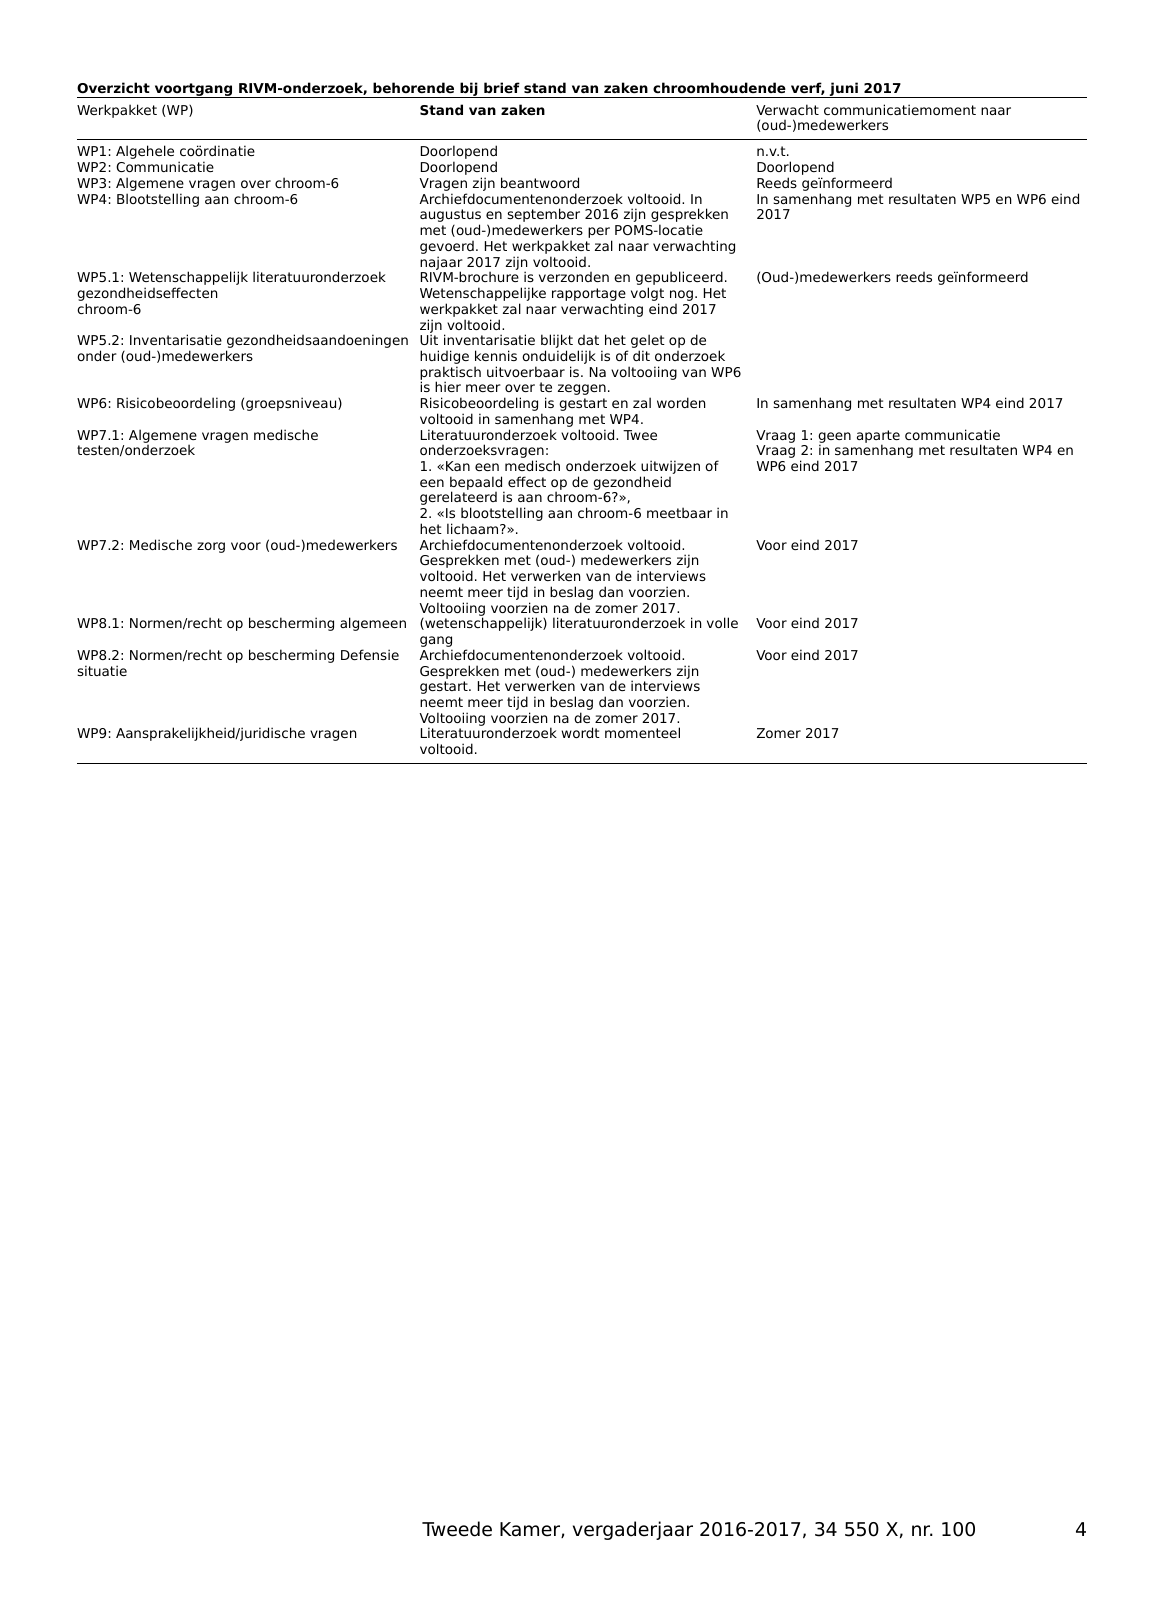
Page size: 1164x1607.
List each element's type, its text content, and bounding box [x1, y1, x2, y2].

table_cell WP9: Aansprakelijkheid/juridische vragen [77, 726, 413, 762]
table_cell Archiefdocumentenonderzoek voltooid. Gesprekken met (oud-) medewerkers zijn gestart. Het verwerken van de interviews neemt meer tijd in beslag dan voorzien. Voltooiing voorzien na de zomer 2017. [413, 648, 750, 726]
table_cell Voor eind 2017 [750, 616, 1087, 648]
table_cell Uit inventarisatie blijkt dat het gelet op de huidige kennis onduidelijk is of dit onderzoek praktisch uitvoerbaar is. Na voltooiing van WP6 is hier meer over te zeggen. [413, 333, 750, 396]
table_cell (Oud-)medewerkers reeds geïnformeerd [750, 270, 1087, 333]
table_cell WP5.1: Wetenschappelijk literatuuronderzoek gezondheidseffecten chroom-6 [77, 270, 413, 333]
table_cell Verwacht communicatiemoment naar (oud-)medewerkers [750, 98, 1087, 138]
table_cell WP6: Risicobeoordeling (groepsniveau) [77, 396, 413, 427]
table_cell WP5.2: Inventarisatie gezondheidsaandoeningen onder (oud-)medewerkers [77, 333, 413, 396]
table_cell Vraag 1: geen aparte communicatie Vraag 2: in samenhang met resultaten WP4 en WP6 eind 2017 [750, 428, 1087, 537]
table_cell WP7.1: Algemene vragen medische testen/onderzoek [77, 428, 413, 537]
table_cell [750, 333, 1087, 396]
table_cell Stand van zaken [413, 98, 750, 138]
table_cell Doorlopend [750, 160, 1087, 176]
table_cell WP2: Communicatie [77, 160, 413, 176]
table_cell RIVM-brochure is verzonden en gepubliceerd. Wetenschappelijke rapportage volgt nog. Het werkpakket zal naar verwachting eind 2017 zijn voltooid. [413, 270, 750, 333]
table_cell In samenhang met resultaten WP5 en WP6 eind 2017 [750, 191, 1087, 270]
table_cell In samenhang met resultaten WP4 eind 2017 [750, 396, 1087, 427]
table_cell Doorlopend [413, 140, 750, 160]
table_cell Doorlopend [413, 160, 750, 176]
table_cell Vragen zijn beantwoord [413, 176, 750, 191]
table_cell Literatuuronderzoek wordt momenteel voltooid. [413, 726, 750, 762]
table_cell WP3: Algemene vragen over chroom-6 [77, 176, 413, 191]
table_cell WP1: Algehele coördinatie [77, 140, 413, 160]
table_cell WP7.2: Medische zorg voor (oud-)medewerkers [77, 538, 413, 616]
table_header Overzicht voortgang RIVM-onderzoek, behorende bij brief stand van zaken chroomhoudende verf, juni 2017 [77, 81, 1087, 97]
table_cell WP8.2: Normen/recht op bescherming Defensie situatie [77, 648, 413, 726]
table_cell Risicobeoordeling is gestart en zal worden voltooid in samenhang met WP4. [413, 396, 750, 427]
table_cell Reeds geïnformeerd [750, 176, 1087, 191]
table_cell WP8.1: Normen/recht op bescherming algemeen [77, 616, 413, 648]
table_cell (wetenschappelijk) literatuuronderzoek in volle gang [413, 616, 750, 648]
table_cell Archiefdocumentenonderzoek voltooid. Gesprekken met (oud-) medewerkers zijn voltooid. Het verwerken van de interviews neemt meer tijd in beslag dan voorzien. Voltooiing voorzien na de zomer 2017. [413, 538, 750, 616]
table_cell n.v.t. [750, 140, 1087, 160]
table_cell WP4: Blootstelling aan chroom-6 [77, 191, 413, 270]
table_cell Werkpakket (WP) [77, 98, 413, 138]
table_cell Literatuuronderzoek voltooid. Twee onderzoeksvragen: 1. «Kan een medisch onderzoek uitwijzen of een bepaald effect op de gezondheid gerelateerd is aan chroom-6?», 2. «Is blootstelling aan chroom-6 meetbaar in het lichaam?». [413, 428, 750, 537]
table_cell Archiefdocumentenonderzoek voltooid. In augustus en september 2016 zijn gesprekken met (oud-)medewerkers per POMS-locatie gevoerd. Het werkpakket zal naar verwachting najaar 2017 zijn voltooid. [413, 191, 750, 270]
table_cell Zomer 2017 [750, 726, 1087, 762]
table_cell Voor eind 2017 [750, 538, 1087, 616]
table_cell Voor eind 2017 [750, 648, 1087, 726]
